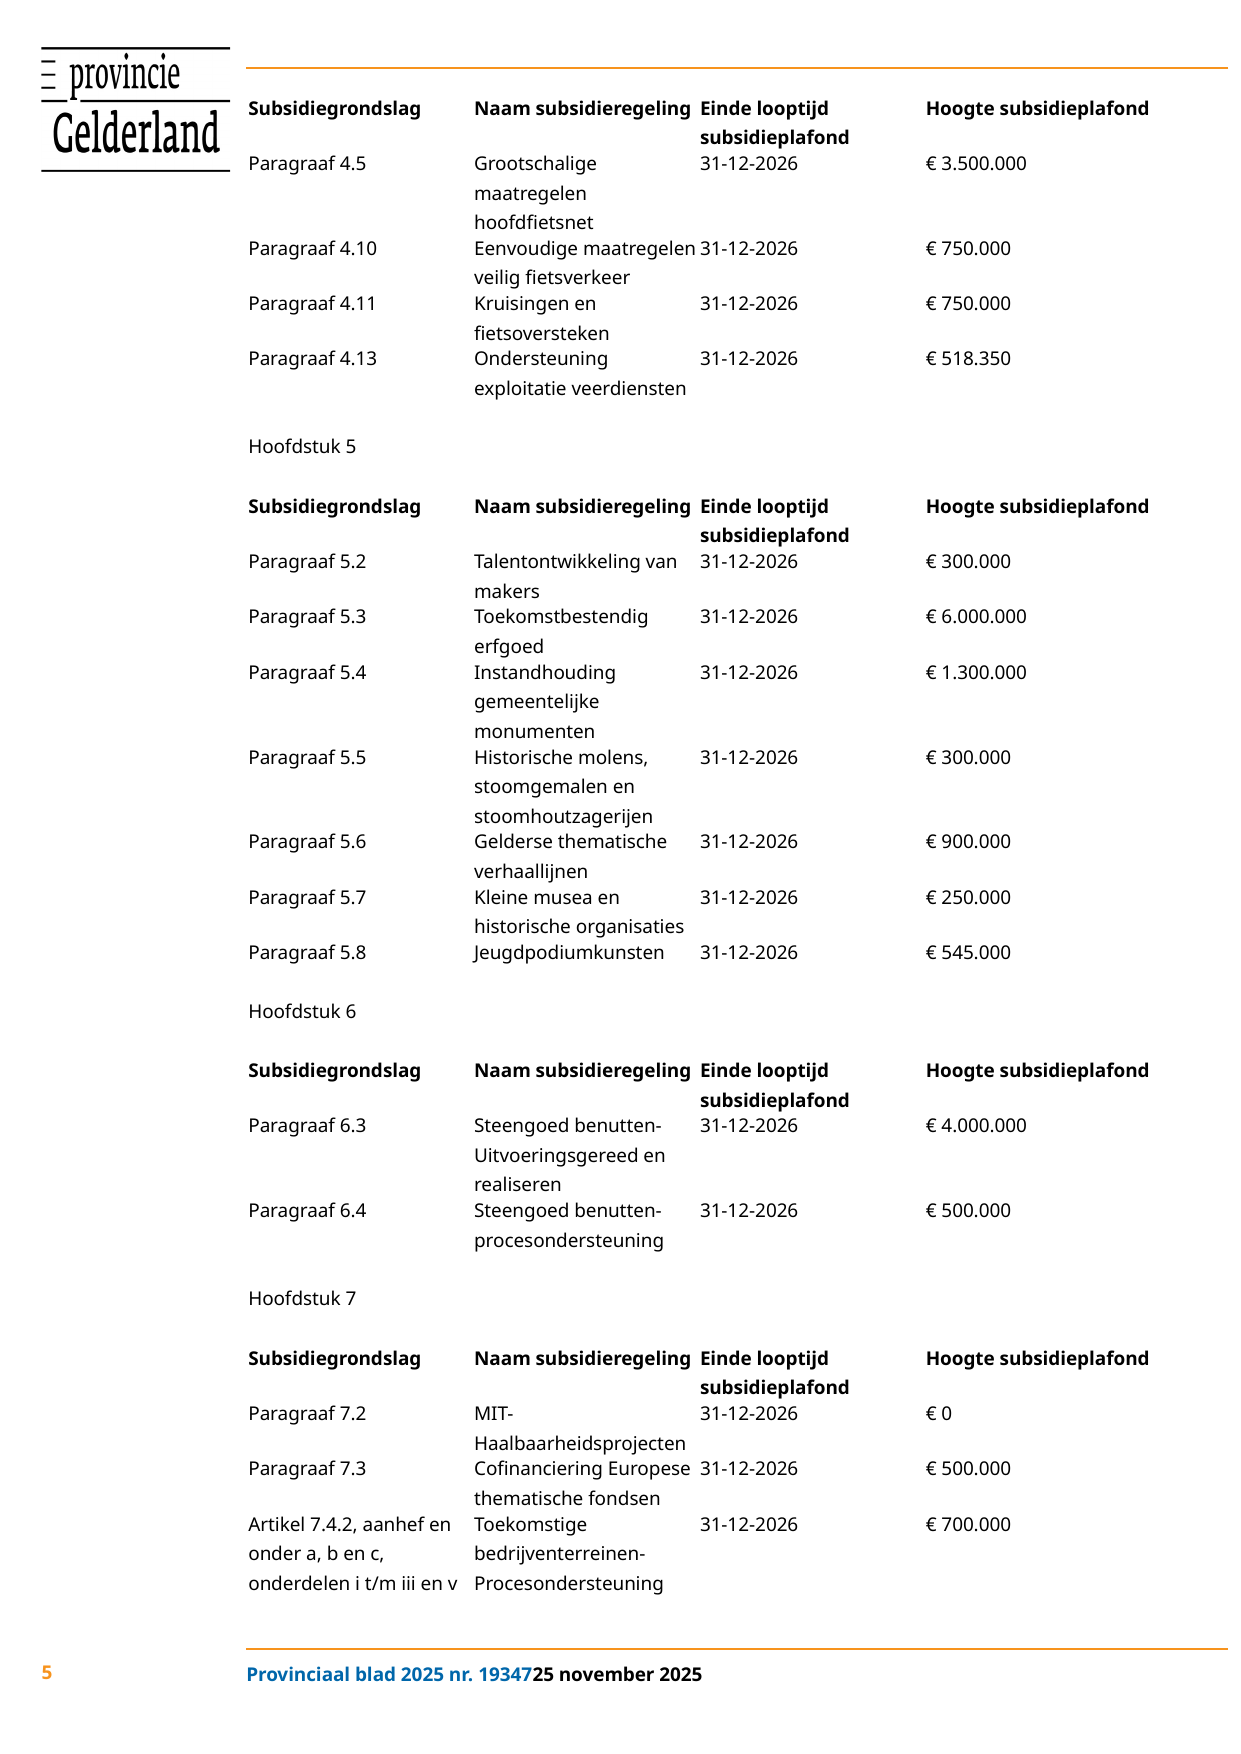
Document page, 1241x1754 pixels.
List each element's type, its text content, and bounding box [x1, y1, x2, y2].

table_cell 31-12-2026 [700, 744, 926, 829]
table_cell Paragraaf 4.13 [248, 346, 474, 401]
table_cell Paragraaf 5.8 [248, 939, 474, 965]
table_cell Historische molens, stoomgemalen en stoomhoutzagerijen [474, 744, 700, 829]
table_cell € 3.500.000 [926, 150, 1152, 235]
table_cell Paragraaf 7.2 [248, 1400, 474, 1455]
table_header Subsidiegrondslag [248, 493, 474, 548]
table_cell € 300.000 [926, 744, 1152, 829]
table_cell Paragraaf 5.4 [248, 659, 474, 744]
table_cell Cofinanciering Europese thematische fondsen [474, 1455, 700, 1511]
table_cell € 900.000 [926, 829, 1152, 884]
table_cell Artikel 7.4.2, aanhef en onder a, b en c, onderdelen i t/m iii en v [248, 1511, 474, 1596]
table_cell 31-12-2026 [700, 235, 926, 290]
table_cell Paragraaf 4.11 [248, 290, 474, 346]
table_cell 31-12-2026 [700, 346, 926, 401]
table_cell € 700.000 [926, 1511, 1152, 1596]
table_cell Kleine musea en historische organisaties [474, 884, 700, 939]
table_cell Talentontwikkeling van makers [474, 548, 700, 604]
table_header Naam subsidieregeling [474, 95, 700, 150]
table_cell Paragraaf 5.3 [248, 604, 474, 659]
table_cell € 500.000 [926, 1455, 1152, 1511]
table_header Hoogte subsidieplafond [926, 493, 1152, 548]
table_cell MIT-Haalbaarheidsprojecten [474, 1400, 700, 1455]
table_cell Paragraaf 6.3 [248, 1113, 474, 1197]
table_cell 31-12-2026 [700, 939, 926, 965]
table_header Hoogte subsidieplafond [926, 1345, 1152, 1400]
table_cell 31-12-2026 [700, 604, 926, 659]
table_cell Paragraaf 5.5 [248, 744, 474, 829]
text Hoofdstuk 5 [248, 434, 1152, 459]
table_cell € 300.000 [926, 548, 1152, 604]
table_cell Ondersteuning exploitatie veerdiensten [474, 346, 700, 401]
table_cell Toekomstige bedrijventerreinen-Procesondersteuning [474, 1511, 700, 1596]
table_cell 31-12-2026 [700, 150, 926, 235]
table_header Naam subsidieregeling [474, 1057, 700, 1112]
table_cell € 6.000.000 [926, 604, 1152, 659]
table_header Subsidiegrondslag [248, 1345, 474, 1400]
table_cell Steengoed benutten- Uitvoeringsgereed en realiseren [474, 1113, 700, 1197]
table_cell € 750.000 [926, 235, 1152, 290]
table_header Hoogte subsidieplafond [926, 95, 1152, 150]
table_cell Jeugdpodiumkunsten [474, 939, 700, 965]
table_cell 31-12-2026 [700, 290, 926, 346]
table_header Hoogte subsidieplafond [926, 1057, 1152, 1112]
table_cell Gelderse thematische verhaallijnen [474, 829, 700, 884]
table_cell € 1.300.000 [926, 659, 1152, 744]
table_header Einde looptijd subsidieplafond [700, 493, 926, 548]
table_cell Kruisingen en fietsoversteken [474, 290, 700, 346]
table_cell Paragraaf 5.6 [248, 829, 474, 884]
table_cell € 500.000 [926, 1198, 1152, 1253]
table_cell € 518.350 [926, 346, 1152, 401]
table_cell Instandhouding gemeentelijke monumenten [474, 659, 700, 744]
table_cell 31-12-2026 [700, 1400, 926, 1455]
table_header Einde looptijd subsidieplafond [700, 1345, 926, 1400]
table_cell 31-12-2026 [700, 884, 926, 939]
table_cell Grootschalige maatregelen hoofdfietsnet [474, 150, 700, 235]
table_cell Toekomstbestendig erfgoed [474, 604, 700, 659]
text Hoofdstuk 6 [248, 998, 1152, 1024]
table_cell Paragraaf 4.5 [248, 150, 474, 235]
table_cell € 750.000 [926, 290, 1152, 346]
table_cell 31-12-2026 [700, 548, 926, 604]
table_cell € 0 [926, 1400, 1152, 1455]
table_cell € 4.000.000 [926, 1113, 1152, 1197]
table_cell Steengoed benutten- procesondersteuning [474, 1198, 700, 1253]
table_cell Paragraaf 7.3 [248, 1455, 474, 1511]
table_cell € 545.000 [926, 939, 1152, 965]
table_cell Paragraaf 6.4 [248, 1198, 474, 1253]
table_cell Paragraaf 5.2 [248, 548, 474, 604]
table_header Einde looptijd subsidieplafond [700, 1057, 926, 1112]
text Hoofdstuk 7 [248, 1286, 1152, 1311]
table_header Einde looptijd subsidieplafond [700, 95, 926, 150]
table_cell 31-12-2026 [700, 659, 926, 744]
table_cell Eenvoudige maatregelen veilig fietsverkeer [474, 235, 700, 290]
table_cell Paragraaf 4.10 [248, 235, 474, 290]
table_cell 31-12-2026 [700, 1455, 926, 1511]
table_cell 31-12-2026 [700, 829, 926, 884]
table_header Naam subsidieregeling [474, 1345, 700, 1400]
table_cell 31-12-2026 [700, 1198, 926, 1253]
table_cell 31-12-2026 [700, 1113, 926, 1197]
table_cell 31-12-2026 [700, 1511, 926, 1596]
table_cell € 250.000 [926, 884, 1152, 939]
table_header Subsidiegrondslag [248, 1057, 474, 1112]
picture [41, 47, 231, 172]
table_cell Paragraaf 5.7 [248, 884, 474, 939]
table_header Naam subsidieregeling [474, 493, 700, 548]
table_header Subsidiegrondslag [248, 95, 474, 150]
